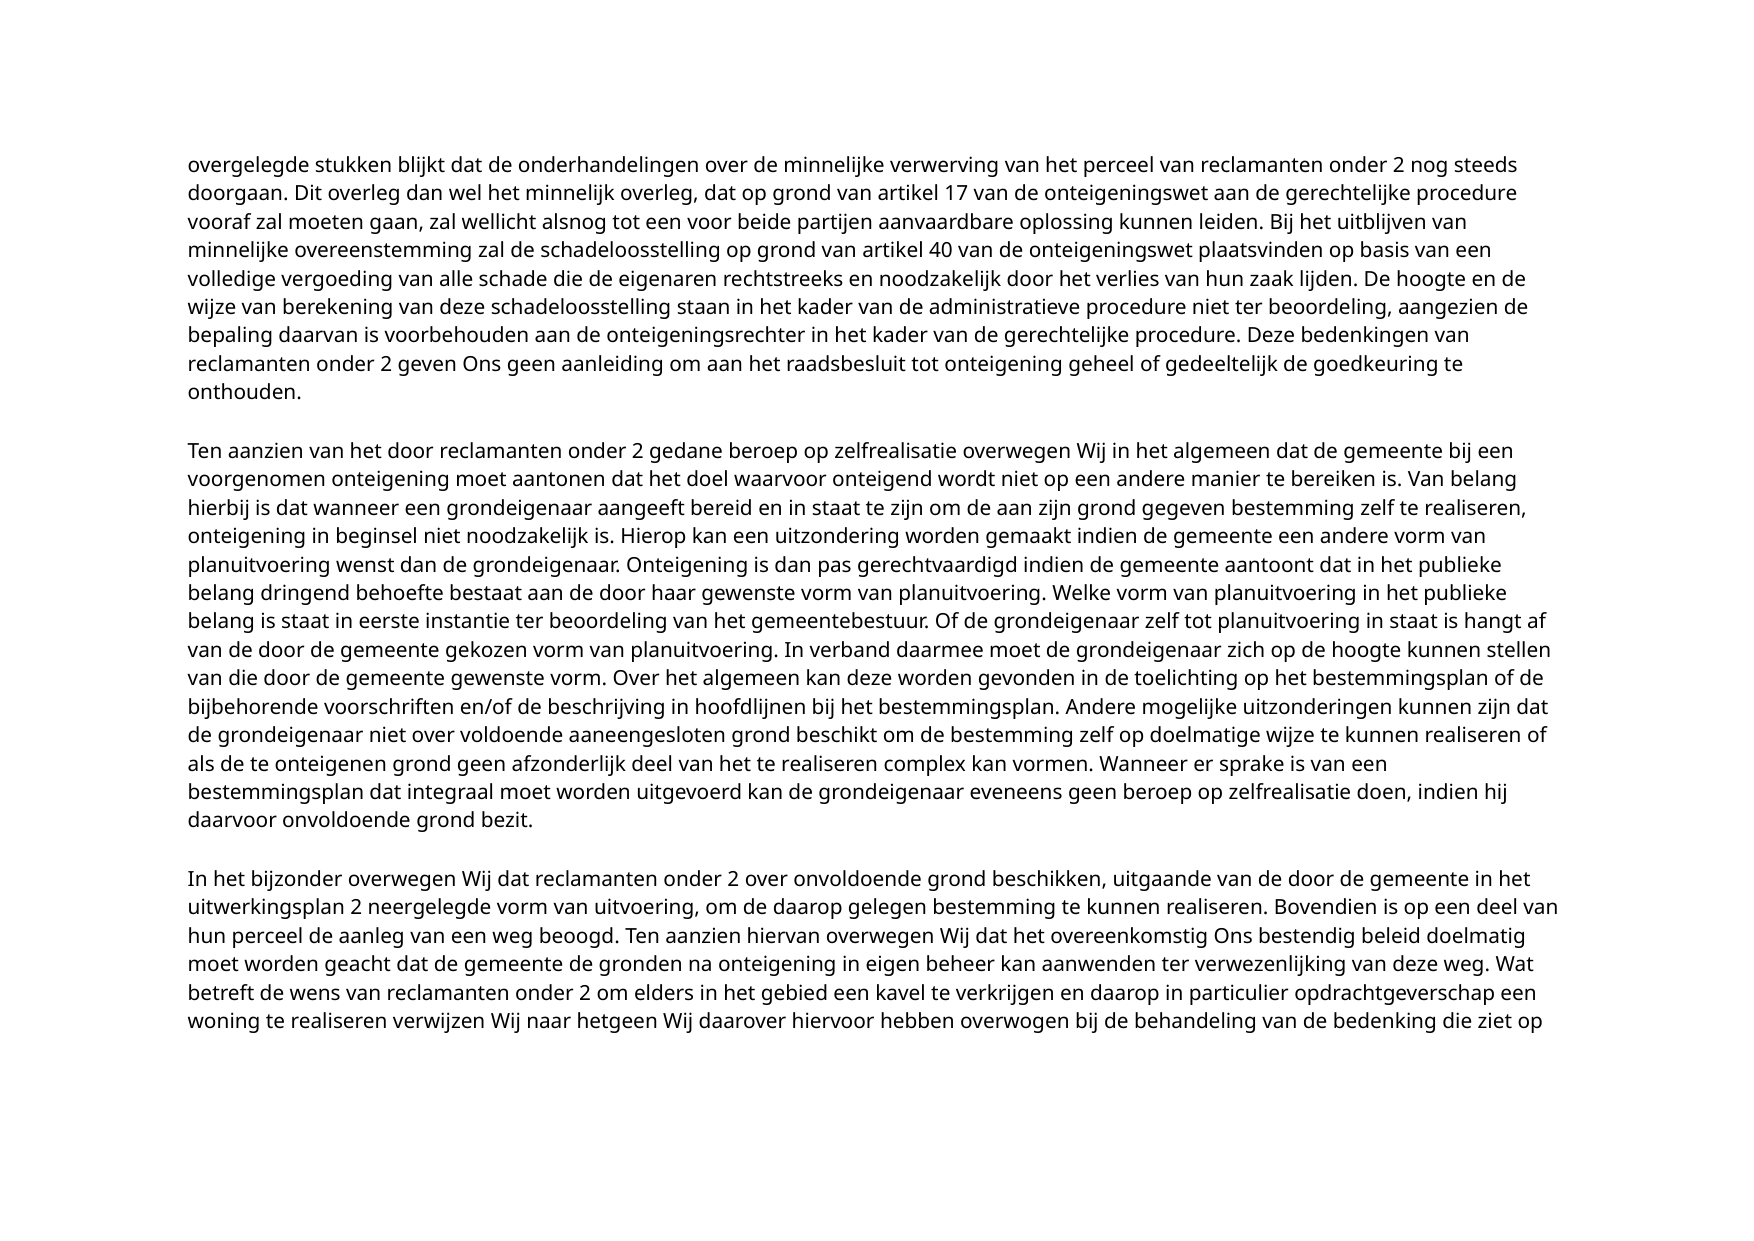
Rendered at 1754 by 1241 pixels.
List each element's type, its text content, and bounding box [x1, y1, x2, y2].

text overgelegde stukken blijkt dat de onderhandelingen over de minnelijke verwerving van het perceel van reclamanten onder 2 nog steeds doorgaan. Dit overleg dan wel het minnelijk overleg, dat op grond van artikel 17 van de onteigeningswet aan de gerechtelijke procedure vooraf zal moeten gaan, zal wellicht alsnog tot een voor beide partijen aanvaardbare oplossing kunnen leiden. Bij het uitblijven van minnelijke overeenstemming zal de schadeloosstelling op grond van artikel 40 van de onteigeningswet plaatsvinden op basis van een volledige vergoeding van alle schade die de eigenaren rechtstreeks en noodzakelijk door het verlies van hun zaak lijden. De hoogte en de wijze van berekening van deze schadeloosstelling staan in het kader van de administratieve procedure niet ter beoordeling, aangezien de bepaling daarvan is voorbehouden aan de onteigeningsrechter in het kader van de gerechtelijke procedure. Deze bedenkingen van reclamanten onder 2 geven Ons geen aanleiding om aan het raadsbesluit tot onteigening geheel of gedeeltelijk de goedkeuring te onthouden. [187, 150, 1566, 406]
text Ten aanzien van het door reclamanten onder 2 gedane beroep op zelfrealisatie overwegen Wij in het algemeen dat de gemeente bij een voorgenomen onteigening moet aantonen dat het doel waarvoor onteigend wordt niet op een andere manier te bereiken is. Van belang hierbij is dat wanneer een grondeigenaar aangeeft bereid en in staat te zijn om de aan zijn grond gegeven bestemming zelf te realiseren, onteigening in beginsel niet noodzakelijk is. Hierop kan een uitzondering worden gemaakt indien de gemeente een andere vorm van planuitvoering wenst dan de grondeigenaar. Onteigening is dan pas gerechtvaardigd indien de gemeente aantoont dat in het publieke belang dringend behoefte bestaat aan de door haar gewenste vorm van planuitvoering. Welke vorm van planuitvoering in het publieke belang is staat in eerste instantie ter beoordeling van het gemeentebestuur. Of de grondeigenaar zelf tot planuitvoering in staat is hangt af van de door de gemeente gekozen vorm van planuitvoering. In verband daarmee moet de grondeigenaar zich op de hoogte kunnen stellen van die door de gemeente gewenste vorm. Over het algemeen kan deze worden gevonden in de toelichting op het bestemmingsplan of de bijbehorende voorschriften en/of de beschrijving in hoofdlijnen bij het bestemmingsplan. Andere mogelijke uitzonderingen kunnen zijn dat de grondeigenaar niet over voldoende aaneengesloten grond beschikt om de bestemming zelf op doelmatige wijze te kunnen realiseren of als de te onteigenen grond geen afzonderlijk deel van het te realiseren complex kan vormen. Wanneer er sprake is van een bestemmingsplan dat integraal moet worden uitgevoerd kan de grondeigenaar eveneens geen beroep op zelfrealisatie doen, indien hij daarvoor onvoldoende grond bezit. [187, 436, 1566, 834]
text In het bijzonder overwegen Wij dat reclamanten onder 2 over onvoldoende grond beschikken, uitgaande van de door de gemeente in het uitwerkingsplan 2 neergelegde vorm van uitvoering, om de daarop gelegen bestemming te kunnen realiseren. Bovendien is op een deel van hun perceel de aanleg van een weg beoogd. Ten aanzien hiervan overwegen Wij dat het overeenkomstig Ons bestendig beleid doelmatig moet worden geacht dat de gemeente de gronden na onteigening in eigen beheer kan aanwenden ter verwezenlijking van deze weg. Wat betreft de wens van reclamanten onder 2 om elders in het gebied een kavel te verkrijgen en daarop in particulier opdrachtgeverschap een woning te realiseren verwijzen Wij naar hetgeen Wij daarover hiervoor hebben overwogen bij de behandeling van de bedenking die ziet op [187, 864, 1566, 1035]
